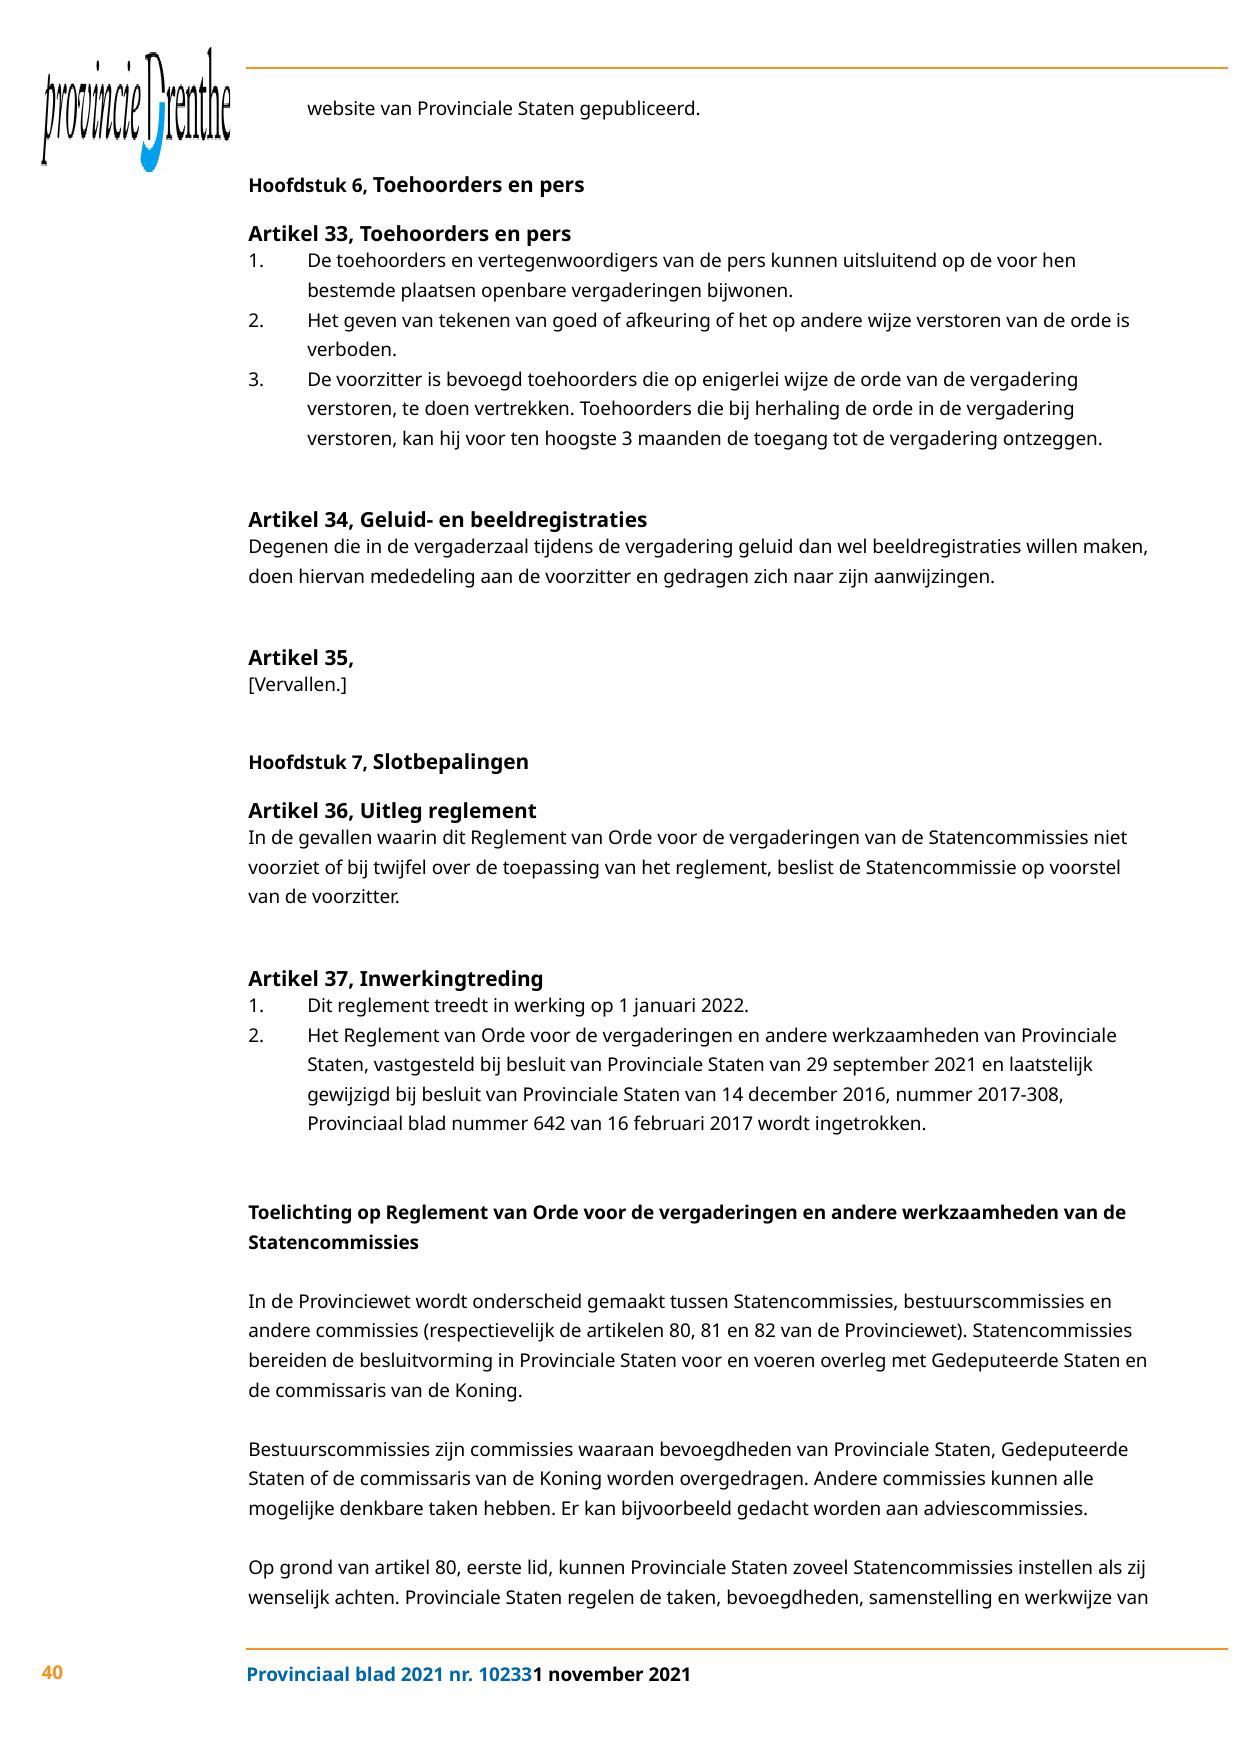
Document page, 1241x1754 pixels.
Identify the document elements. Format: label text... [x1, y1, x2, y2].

text Artikel 37, Inwerkingtreding [248, 964, 1152, 992]
text In de gevallen waarin dit Reglement van Orde voor de vergaderingen van de Statencommissies niet voorziet of bij twijfel over de toepassing van het reglement, beslist de Statencommissie op voorstel van de voorzitter. [248, 824, 1152, 909]
text Artikel 36, Uitleg reglement [248, 796, 1152, 824]
text In de Provinciewet wordt onderscheid gemaakt tussen Statencommissies, bestuurscommissies en andere commissies (respectievelijk de artikelen 80, 81 en 82 van de Provinciewet). Statencommissies bereiden de besluitvorming in Provinciale Staten voor en voeren overleg met Gedeputeerde Staten en de commissaris van de Koning. [248, 1288, 1152, 1402]
list De toehoorders en vertegenwoordigers van de pers kunnen uitsluitend op de voor hen bestemde plaatsen openbare vergaderingen bijwonen. [248, 248, 1152, 303]
text Artikel 35, [248, 643, 1152, 672]
text Hoofdstuk 7, Slotbepalingen [248, 747, 1152, 775]
text Hoofdstuk 6, Toehoorders en pers [248, 170, 1152, 198]
list Het geven van tekenen van goed­ of afkeuring of het op andere wijze verstoren van de orde is verboden. [248, 307, 1152, 362]
picture [41, 47, 231, 172]
list Het Reglement van Orde voor de vergaderingen en andere werkzaamheden van Provinciale Staten, vastgesteld bij besluit van Provinciale Staten van 29 september 2021 en laatstelijk gewijzigd bij besluit van Provinciale Staten van 14 december 2016, nummer 2017-308, Provinciaal blad nummer 642 van 16 februari 2017 wordt ingetrokken. [248, 1022, 1152, 1136]
list website van Provinciale Staten gepubliceerd. [248, 95, 1152, 121]
list Dit reglement treedt in werking op 1 januari 2022. [248, 992, 1152, 1018]
text Bestuurscommissies zijn commissies waaraan bevoegdheden van Provinciale Staten, Gedeputeerde Staten of de commissaris van de Koning worden overgedragen. Andere commissies kunnen alle mogelijke denkbare taken hebben. Er kan bijvoorbeeld gedacht worden aan adviescommissies. [248, 1436, 1152, 1521]
text Degenen die in de vergaderzaal tijdens de vergadering geluid­ dan wel beeldregistraties willen maken, doen hiervan mededeling aan de voorzitter en gedragen zich naar zijn aanwijzingen. [248, 534, 1152, 589]
list De voorzitter is bevoegd toehoorders die op enigerlei wijze de orde van de vergadering verstoren, te doen vertrekken. Toehoorders die bij herhaling de orde in de vergadering verstoren, kan hij voor ten hoogste 3 maanden de toegang tot de vergadering ontzeggen. [248, 366, 1152, 451]
text Op grond van artikel 80, eerste lid, kunnen Provinciale Staten zoveel Statencommissies instellen als zij wenselijk achten. Provinciale Staten regelen de taken, bevoegdheden, samenstelling en werkwijze van [248, 1554, 1152, 1609]
text Toelichting op Reglement van Orde voor de vergaderingen en andere werkzaamheden van de Statencommissies [248, 1199, 1152, 1254]
text Artikel 33, Toehoorders en pers [248, 219, 1152, 248]
text Artikel 34, Geluid- en beeldregistraties [248, 505, 1152, 534]
text [Vervallen.] [248, 672, 1152, 697]
